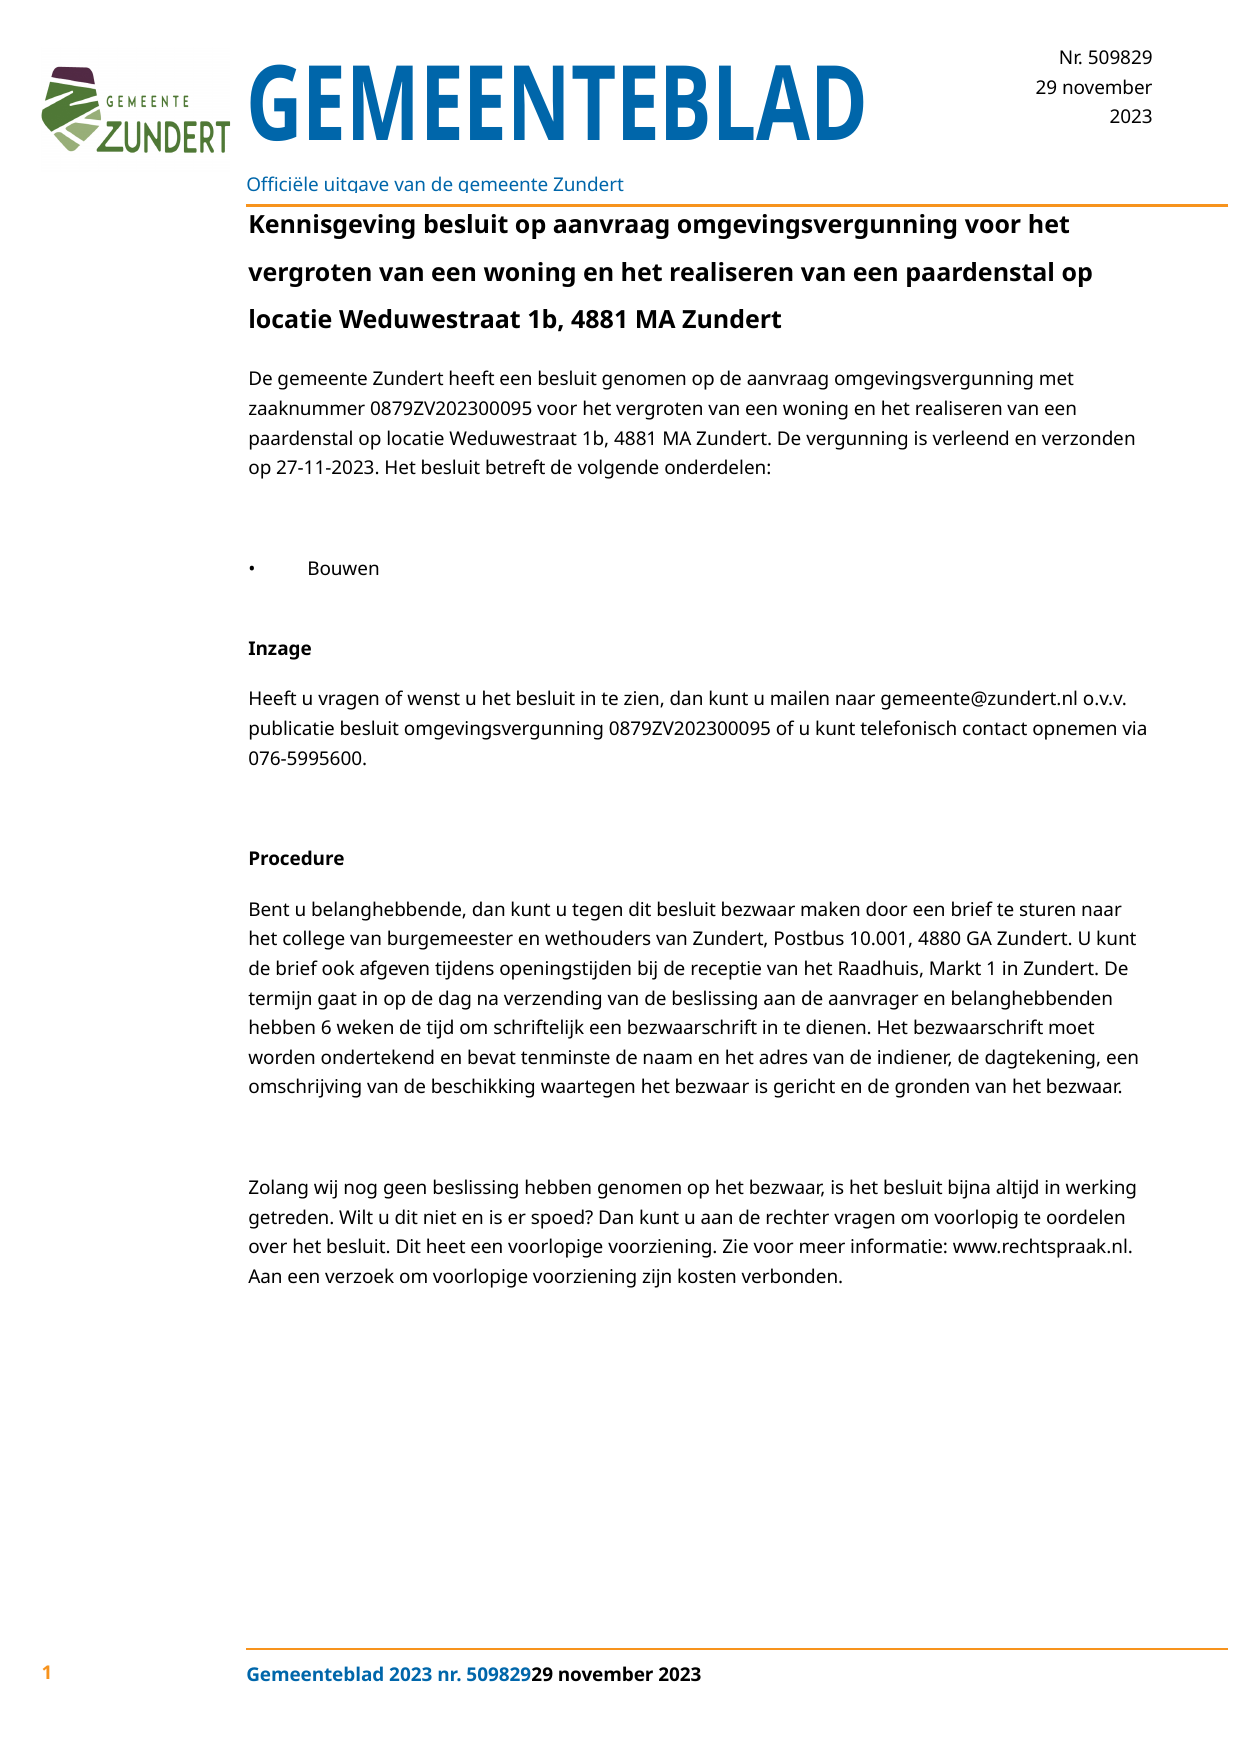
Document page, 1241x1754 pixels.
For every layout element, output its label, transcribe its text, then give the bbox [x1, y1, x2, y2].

text Inzage [248, 635, 1152, 661]
text Zolang wij nog geen beslissing hebben genomen op het bezwaar, is het besluit bijna altijd in werking getreden. Wilt u dit niet en is er spoed? Dan kunt u aan de rechter vragen om voorlopig te oordelen over het besluit. Dit heet een voorlopige voorziening. Zie voor meer informatie: www.rechtspraak.nl. Aan een verzoek om voorlopige voorziening zijn kosten verbonden. [248, 1174, 1152, 1289]
picture [41, 47, 231, 172]
text Bent u belanghebbende, dan kunt u tegen dit besluit bezwaar maken door een brief te sturen naar het college van burgemeester en wethouders van Zundert, Postbus 10.001, 4880 GA Zundert. U kunt de brief ook afgeven tijdens openingstijden bij de receptie van het Raadhuis, Markt 1 in Zundert. De termijn gaat in op de dag na verzending van de beslissing aan de aanvrager en belanghebbenden hebben 6 weken de tijd om schriftelijk een bezwaarschrift in te dienen. Het bezwaarschrift moet worden ondertekend en bevat tenminste de naam en het adres van de indiener, de dagtekening, een omschrijving van de beschikking waartegen het bezwaar is gericht en de gronden van het bezwaar. [248, 896, 1152, 1099]
list Bouwen [248, 555, 1152, 581]
text De gemeente Zundert heeft een besluit genomen op de aanvraag omgevingsvergunning met zaaknummer 0879ZV202300095 voor het vergroten van een woning en het realiseren van een paardenstal op locatie Weduwestraat 1b, 4881 MA Zundert. De vergunning is verleend en verzonden op 27-11-2023. Het besluit betreft de volgende onderdelen: [248, 366, 1152, 480]
text Procedure [248, 846, 1152, 871]
text Kennisgeving besluit op aanvraag omgevingsvergunning voor het vergroten van een woning en het realiseren van een paardenstal op locatie Weduwestraat 1b, 4881 MA Zundert [248, 207, 1152, 336]
text Heeft u vragen of wenst u het besluit in te zien, dan kunt u mailen naar gemeente@zundert.nl o.v.v. publicatie besluit omgevingsvergunning 0879ZV202300095 of u kunt telefonisch contact opnemen via 076-5995600. [248, 686, 1152, 770]
